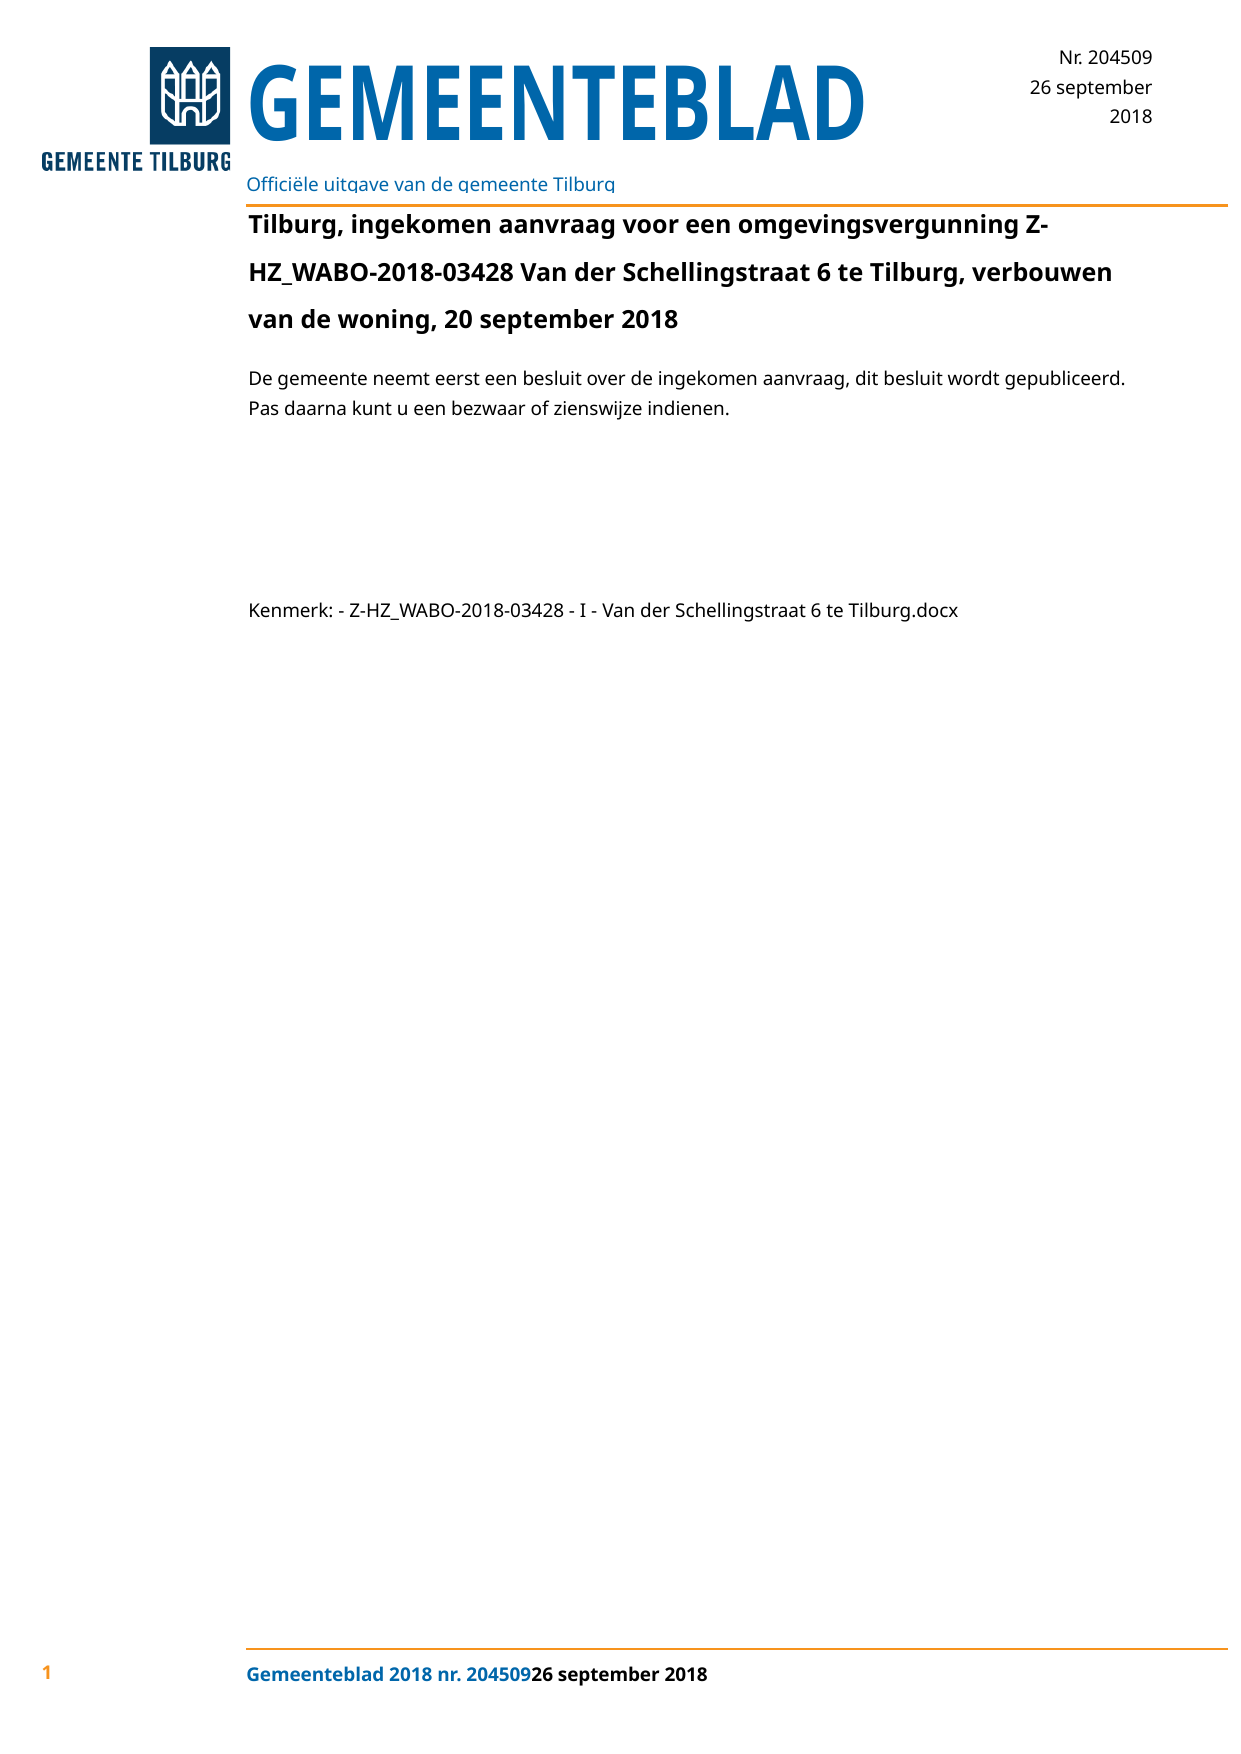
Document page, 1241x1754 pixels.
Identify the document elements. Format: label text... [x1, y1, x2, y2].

text Tilburg, ingekomen aanvraag voor een omgevingsvergunning Z-HZ_WABO-2018-03428 Van der Schellingstraat 6 te Tilburg, verbouwen van de woning, 20 september 2018 [248, 207, 1152, 336]
picture [41, 47, 231, 172]
text De gemeente neemt eerst een besluit over de ingekomen aanvraag, dit besluit wordt gepubliceerd. Pas daarna kunt u een bezwaar of zienswijze indienen. [248, 366, 1152, 421]
text Kenmerk: - Z-HZ_WABO-2018-03428 - I - Van der Schellingstraat 6 te Tilburg.docx [248, 597, 1152, 622]
